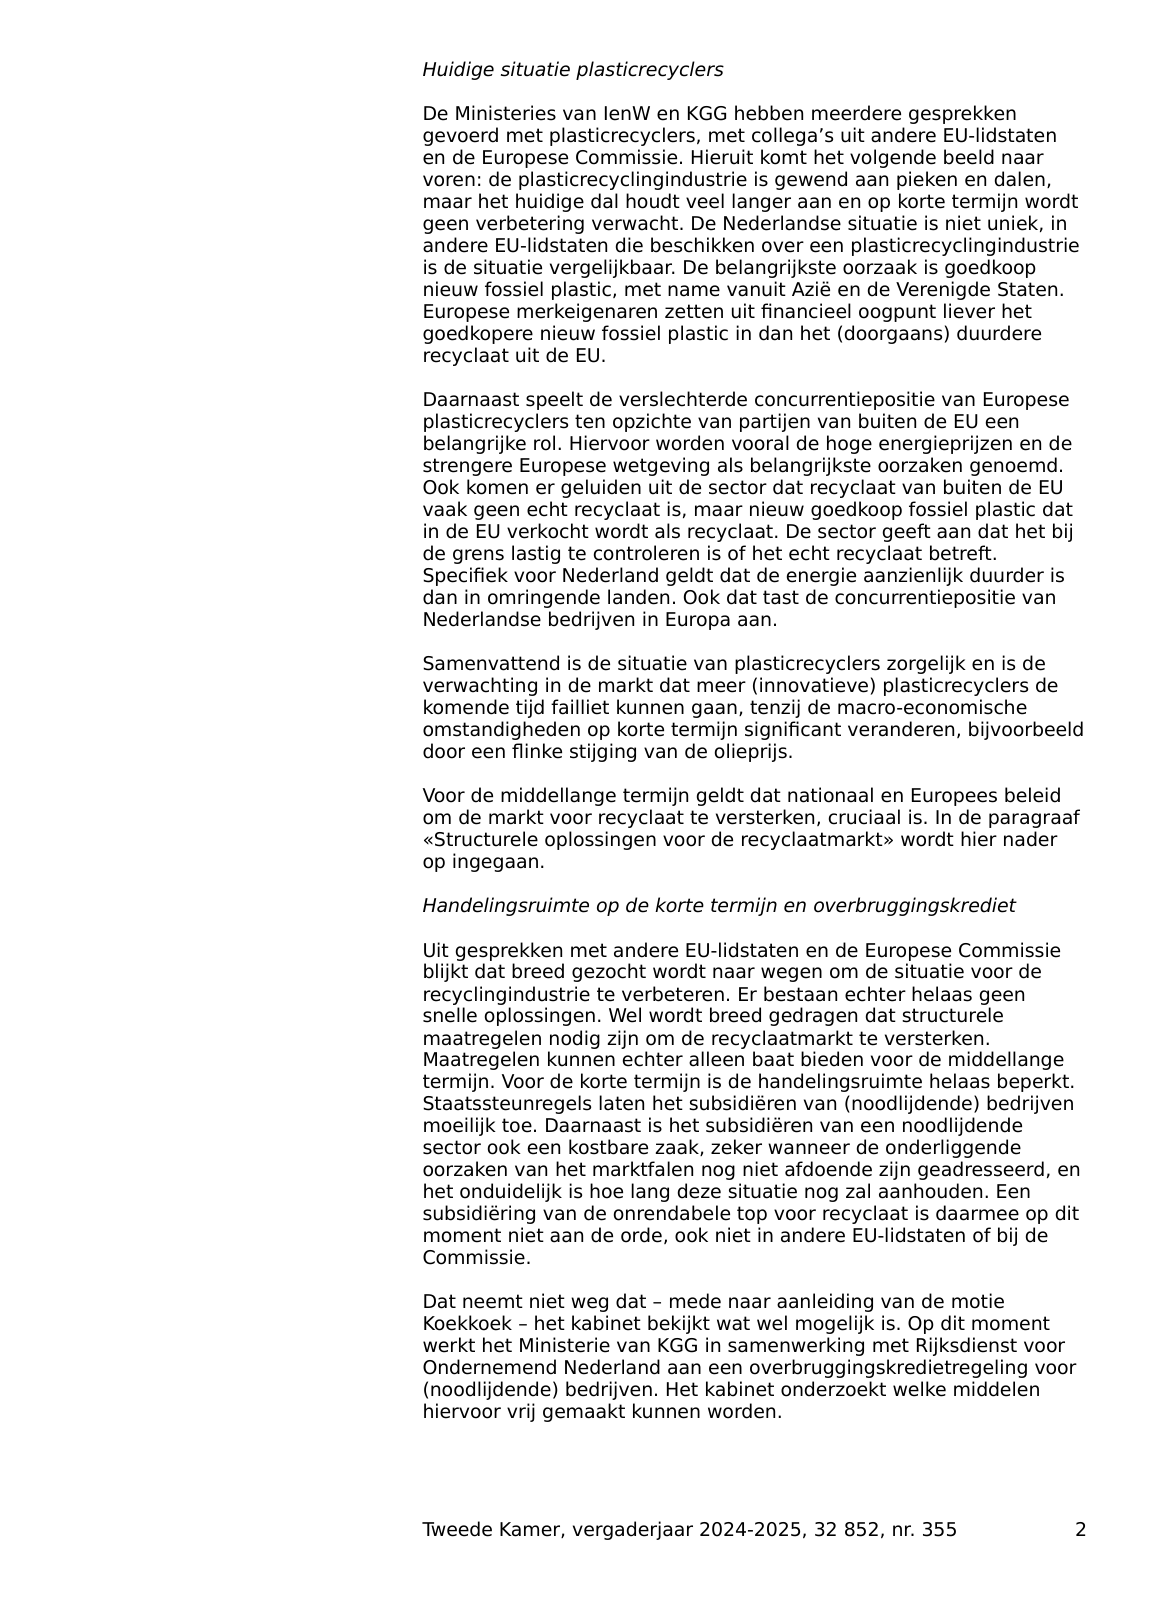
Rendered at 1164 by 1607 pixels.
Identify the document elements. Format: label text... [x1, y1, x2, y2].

text De Ministeries van IenW en KGG hebben meerdere gesprekken gevoerd met plasticrecyclers, met collega’s uit andere EU-lidstaten en de Europese Commissie. Hieruit komt het volgende beeld naar voren: de plasticrecyclingindustrie is gewend aan pieken en dalen, maar het huidige dal houdt veel langer aan en op korte termijn wordt geen verbetering verwacht. De Nederlandse situatie is niet uniek, in andere EU-lidstaten die beschikken over een plasticrecyclingindustrie is de situatie vergelijkbaar. De belangrijkste oorzaak is goedkoop nieuw fossiel plastic, met name vanuit Azië en de Verenigde Staten. Europese merkeigenaren zetten uit financieel oogpunt liever het goedkopere nieuw fossiel plastic in dan het (doorgaans) duurdere recyclaat uit de EU. [422, 103, 1087, 367]
text Samenvattend is de situatie van plasticrecyclers zorgelijk en is de verwachting in de markt dat meer (innovatieve) plasticrecyclers de komende tijd failliet kunnen gaan, tenzij de macro-economische omstandigheden op korte termijn significant veranderen, bijvoorbeeld door een flinke stijging van de olieprijs. [422, 653, 1087, 763]
text Voor de middellange termijn geldt dat nationaal en Europees beleid om de markt voor recyclaat te versterken, cruciaal is. In de paragraaf «Structurele oplossingen voor de recyclaatmarkt» wordt hier nader op ingegaan. [422, 785, 1087, 873]
subtitle Huidige situatie plasticrecyclers [422, 59, 1087, 81]
text Daarnaast speelt de verslechterde concurrentiepositie van Europese plasticrecyclers ten opzichte van partijen van buiten de EU een belangrijke rol. Hiervoor worden vooral de hoge energieprijzen en de strengere Europese wetgeving als belangrijkste oorzaken genoemd. Ook komen er geluiden uit de sector dat recyclaat van buiten de EU vaak geen echt recyclaat is, maar nieuw goedkoop fossiel plastic dat in de EU verkocht wordt als recyclaat. De sector geeft aan dat het bij de grens lastig te controleren is of het echt recyclaat betreft. Specifiek voor Nederland geldt dat de energie aanzienlijk duurder is dan in omringende landen. Ook dat tast de concurrentiepositie van Nederlandse bedrijven in Europa aan. [422, 389, 1087, 631]
text Uit gesprekken met andere EU-lidstaten en de Europese Commissie blijkt dat breed gezocht wordt naar wegen om de situatie voor de recyclingindustrie te verbeteren. Er bestaan echter helaas geen snelle oplossingen. Wel wordt breed gedragen dat structurele maatregelen nodig zijn om de recyclaatmarkt te versterken. Maatregelen kunnen echter alleen baat bieden voor de middellange termijn. Voor de korte termijn is de handelingsruimte helaas beperkt. Staatssteunregels laten het subsidiëren van (noodlijdende) bedrijven moeilijk toe. Daarnaast is het subsidiëren van een noodlijdende sector ook een kostbare zaak, zeker wanneer de onderliggende oorzaken van het marktfalen nog niet afdoende zijn geadresseerd, en het onduidelijk is hoe lang deze situatie nog zal aanhouden. Een subsidiëring van de onrendabele top voor recyclaat is daarmee op dit moment niet aan de orde, ook niet in andere EU-lidstaten of bij de Commissie. [422, 939, 1087, 1269]
text Dat neemt niet weg dat – mede naar aanleiding van de motie Koekkoek – het kabinet bekijkt wat wel mogelijk is. Op dit moment werkt het Ministerie van KGG in samenwerking met Rijksdienst voor Ondernemend Nederland aan een overbruggingskredietregeling voor (noodlijdende) bedrijven. Het kabinet onderzoekt welke middelen hiervoor vrij gemaakt kunnen worden. [422, 1291, 1087, 1423]
subtitle Handelingsruimte op de korte termijn en overbruggingskrediet [422, 895, 1087, 917]
